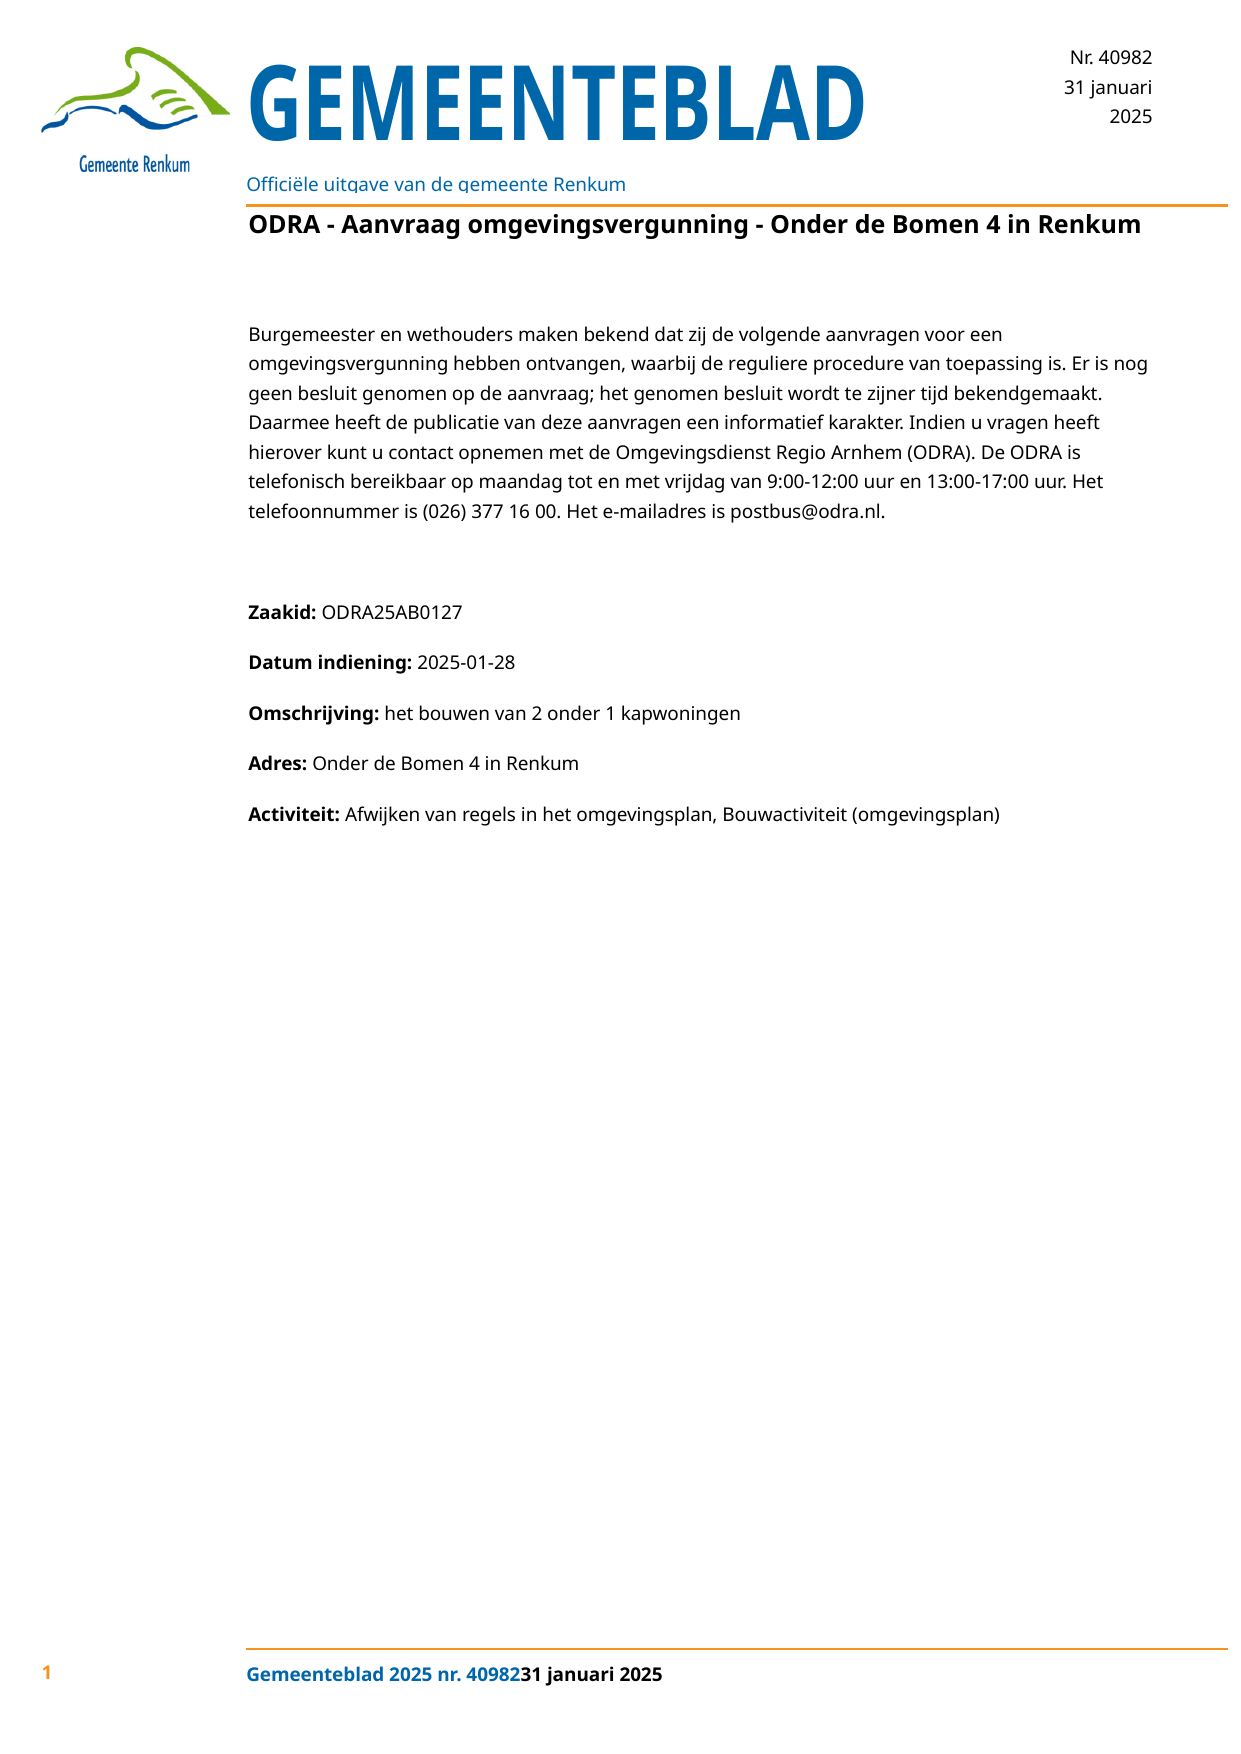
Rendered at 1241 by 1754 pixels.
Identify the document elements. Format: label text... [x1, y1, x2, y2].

text ODRA - Aanvraag omgevingsvergunning - Onder de Bomen 4 in Renkum [248, 207, 1152, 241]
text Adres: Onder de Bomen 4 in Renkum [248, 750, 1152, 776]
text Omschrijving: het bouwen van 2 onder 1 kapwoningen [248, 700, 1152, 726]
text Activiteit: Afwijken van regels in het omgevingsplan, Bouwactiviteit (omgevingsplan) [248, 801, 1152, 826]
picture [41, 47, 231, 172]
text Burgemeester en wethouders maken bekend dat zij de volgende aanvragen voor een omgevingsvergunning hebben ontvangen, waarbij de reguliere procedure van toepassing is. Er is nog geen besluit genomen op de aanvraag; het genomen besluit wordt te zijner tijd bekendgemaakt. Daarmee heeft de publicatie van deze aanvragen een informatief karakter. Indien u vragen heeft hierover kunt u contact opnemen met de Omgevingsdienst Regio Arnhem (ODRA). De ODRA is telefonisch bereikbaar op maandag tot en met vrijdag van 9:00-12:00 uur en 13:00-17:00 uur. Het telefoonnummer is (026) 377 16 00. Het e-mailadres is postbus@odra.nl. [248, 321, 1152, 524]
text Zaakid: ODRA25AB0127 [248, 599, 1152, 625]
text Datum indiening: 2025-01-28 [248, 649, 1152, 675]
